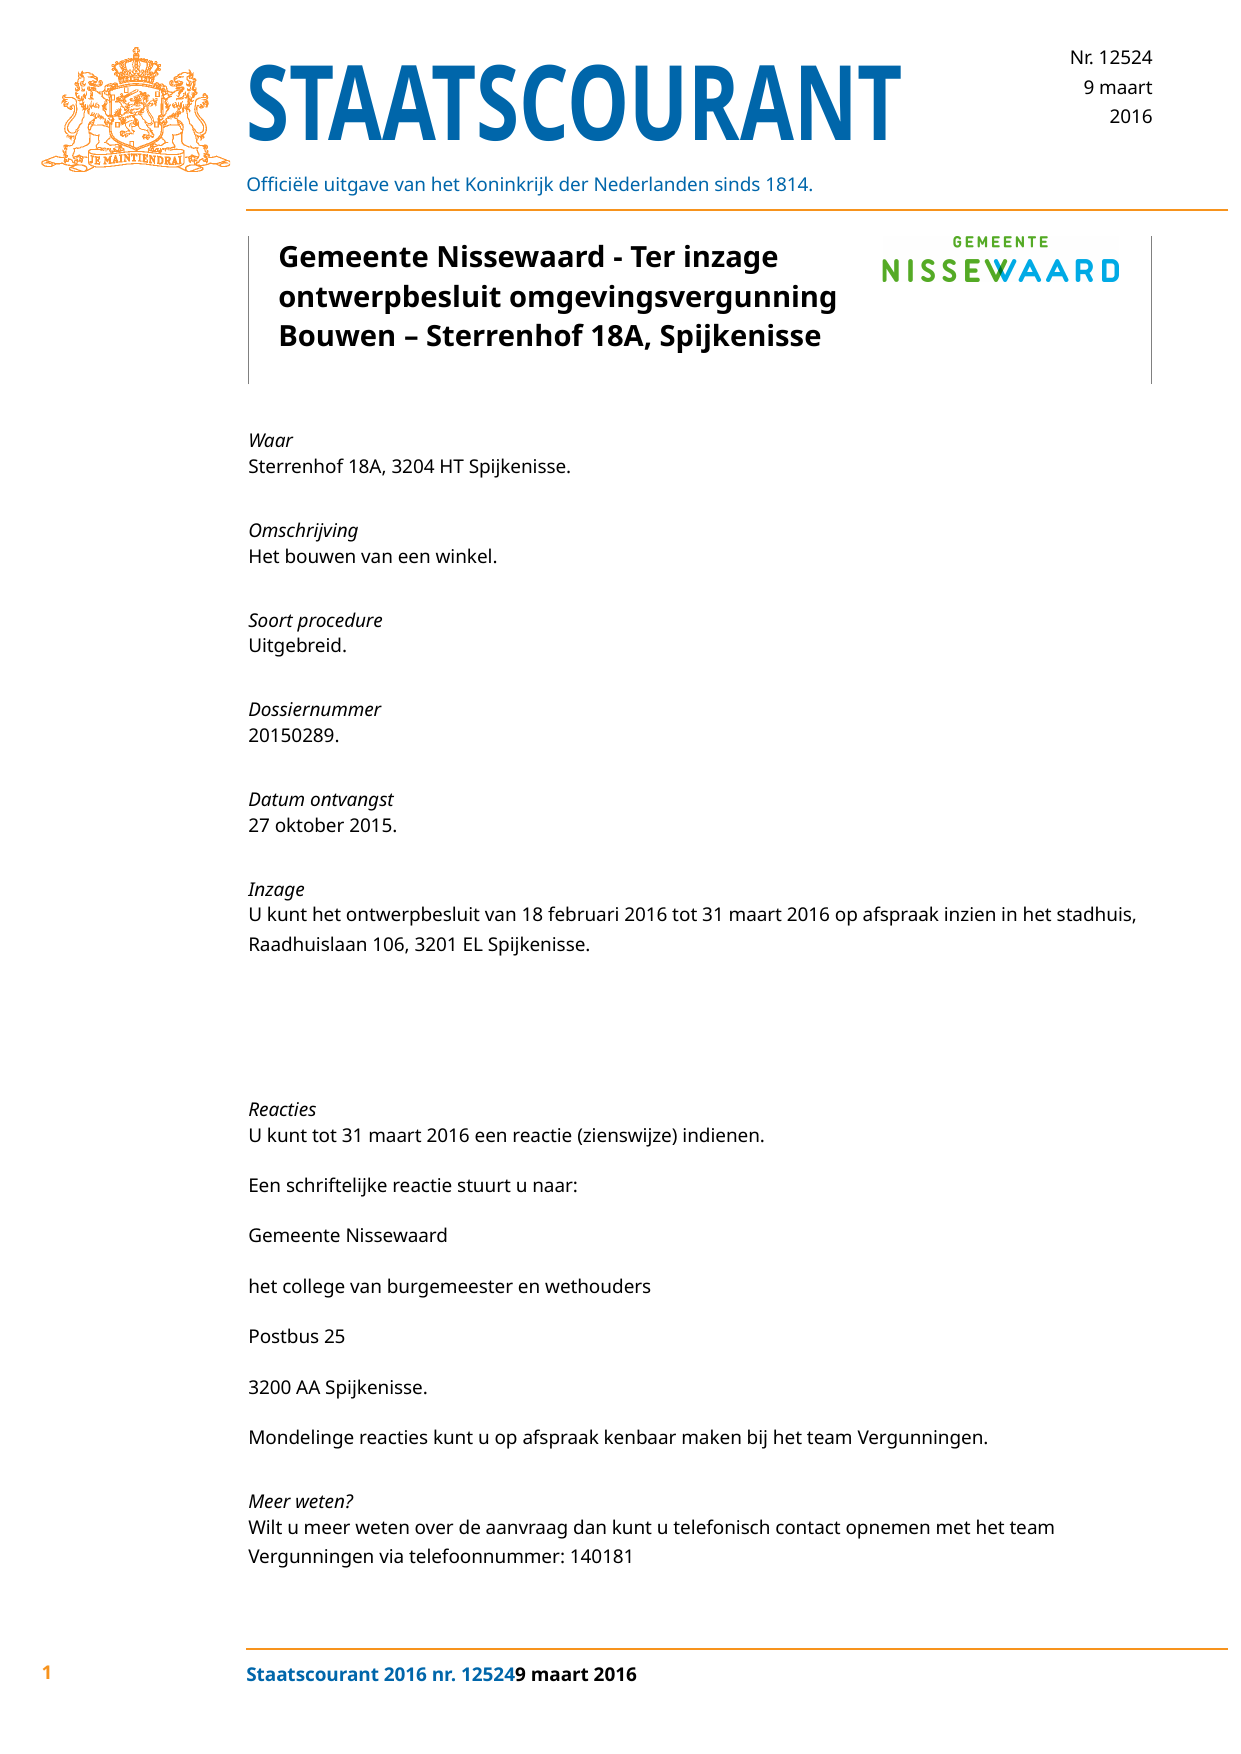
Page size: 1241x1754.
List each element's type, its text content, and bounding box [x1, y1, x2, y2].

text Uitgebreid. [248, 633, 1152, 658]
text het college van burgemeester en wethouders [248, 1273, 1152, 1299]
text Reacties [248, 1096, 1152, 1122]
text Een schriftelijke reactie stuurt u naar: [248, 1172, 1152, 1198]
text Mondelinge reacties kunt u op afspraak kenbaar maken bij het team Vergunningen. [248, 1424, 1152, 1450]
text Waar [248, 427, 1152, 453]
text U kunt het ontwerpbesluit van 18 februari 2016 tot 31 maart 2016 op afspraak inzien in het stadhuis, Raadhuislaan 106, 3201 EL Spijkenisse. [248, 902, 1152, 957]
text Inzage [248, 876, 1152, 902]
text Soort procedure [248, 607, 1152, 633]
picture [1023, 277, 1036, 282]
picture [41, 47, 231, 172]
text Het bouwen van een winkel. [248, 543, 1152, 569]
text Wilt u meer weten over de aanvraag dan kunt u telefonisch contact opnemen met het team Vergunningen via telefoonnummer: 140181 [248, 1514, 1152, 1569]
text Datum ontvangst [248, 786, 1152, 812]
text Gemeente Nissewaard [248, 1223, 1152, 1248]
text Dossiernummer [248, 697, 1152, 722]
text Postbus 25 [248, 1323, 1152, 1349]
table_header [850, 236, 1151, 384]
text 27 oktober 2015. [248, 812, 1152, 838]
text Sterrenhof 18A, 3204 HT Spijkenisse. [248, 453, 1152, 479]
text Omschrijving [248, 517, 1152, 543]
text U kunt tot 31 maart 2016 een reactie (zienswijze) indienen. [248, 1122, 1152, 1147]
table_header Gemeente Nissewaard - Ter inzage ontwerpbesluit omgevingsvergunning Bouwen – Sterrenhof 18A, Spijkenisse [249, 236, 850, 384]
text 3200 AA Spijkenisse. [248, 1374, 1152, 1399]
picture [882, 236, 1119, 282]
picture [1051, 277, 1064, 282]
picture [1107, 264, 1114, 277]
text Meer weten? [248, 1488, 1152, 1514]
picture [1081, 275, 1088, 282]
text 20150289. [248, 722, 1152, 748]
